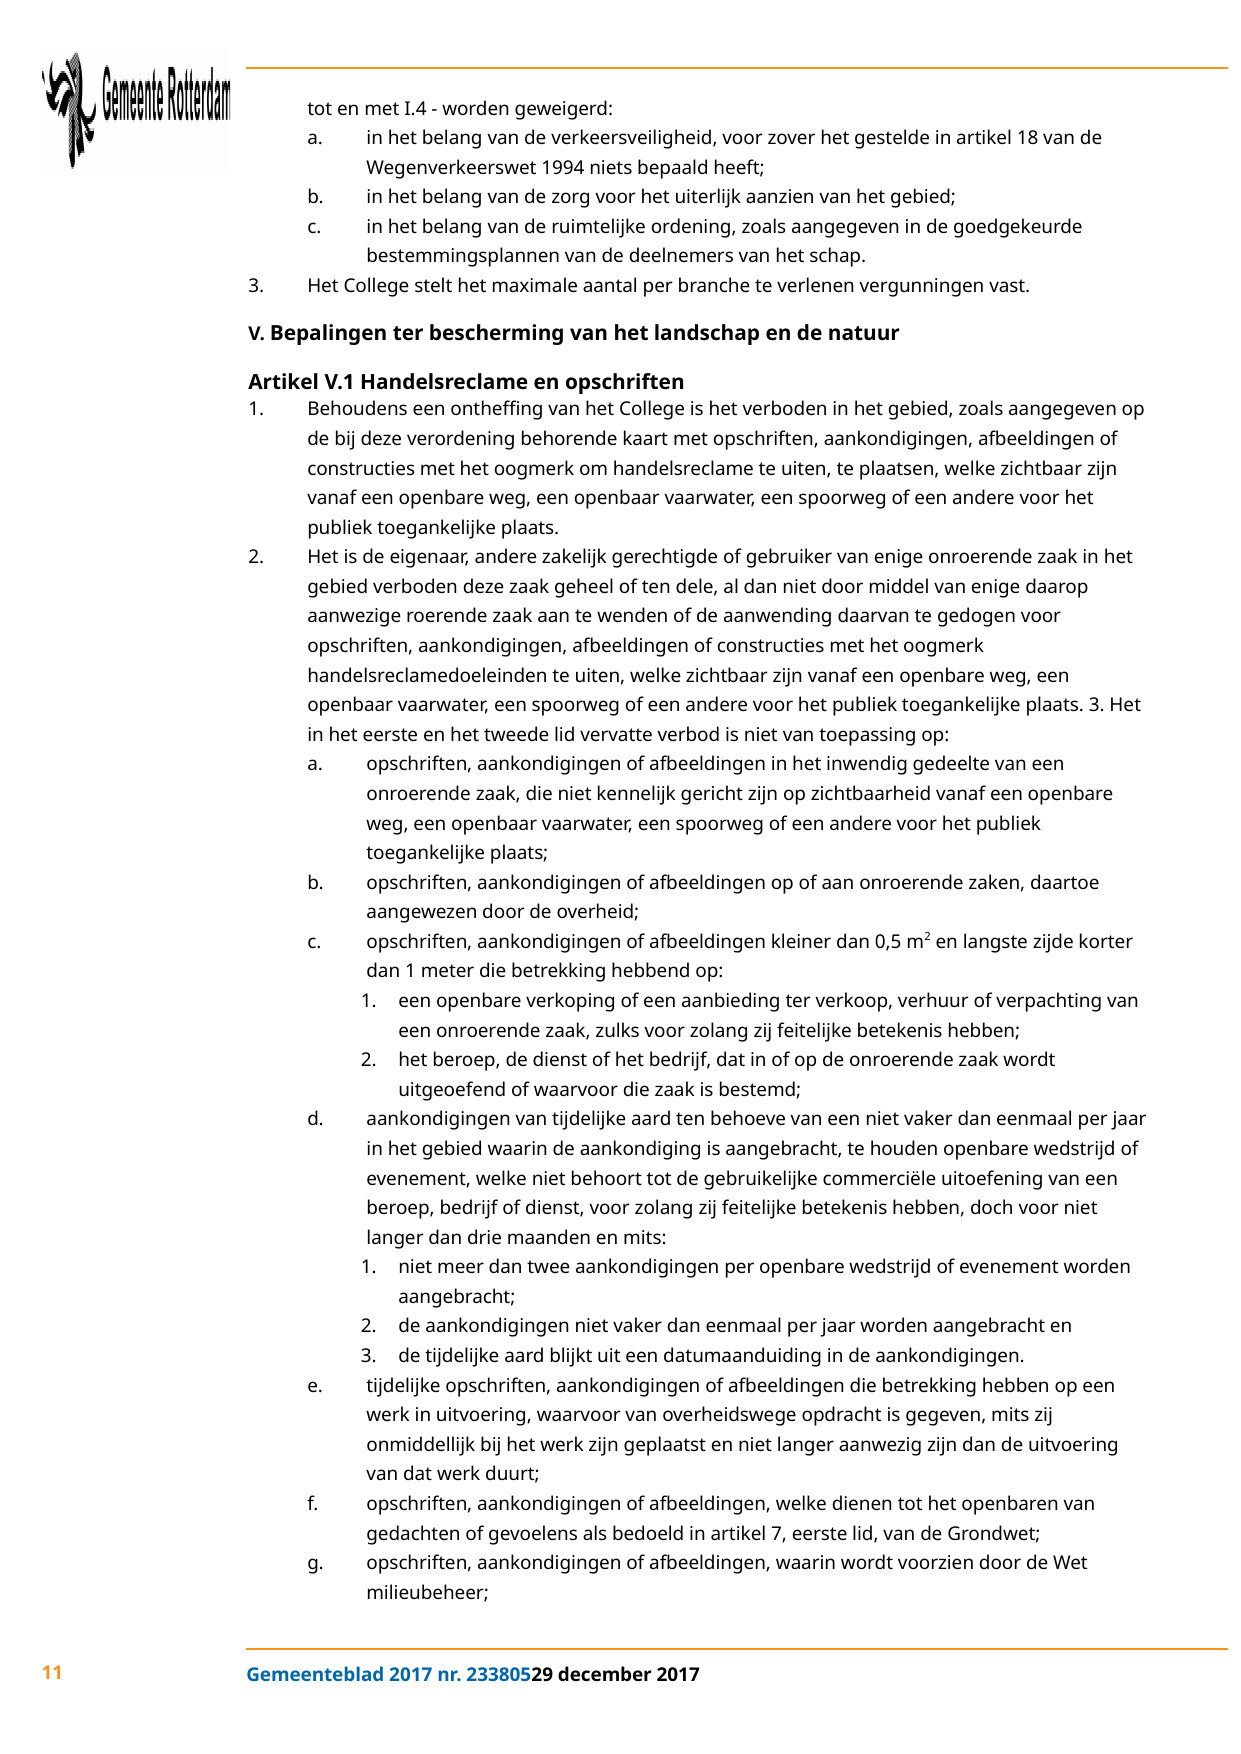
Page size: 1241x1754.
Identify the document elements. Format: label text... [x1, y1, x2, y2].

list het beroep, de dienst of het bedrijf, dat in of op de onroerende zaak wordt uitgeoefend of waarvoor die zaak is bestemd; [361, 1046, 1152, 1102]
text Artikel V.1 Handelsreclame en opschriften [248, 367, 1152, 396]
list aankondigingen van tijdelijke aard ten behoeve van een niet vaker dan eenmaal per jaar in het gebied waarin de aankondiging is aangebracht, te houden openbare wedstrijd of evenement, welke niet behoort tot de gebruikelijke commerciële uitoefening van een beroep, bedrijf of dienst, voor zolang zij feitelijke betekenis hebben, doch voor niet langer dan drie maanden en mits: [307, 1106, 1152, 1250]
list opschriften, aankondigingen of afbeeldingen, waarin wordt voorzien door de Wet milieubeheer; [307, 1549, 1152, 1605]
list in het belang van de verkeersveiligheid, voor zover het gestelde in artikel 18 van de Wegenverkeerswet 1994 niets bepaald heeft; [307, 124, 1152, 180]
list Behoudens een ontheffing van het College is het verboden in het gebied, zoals aangegeven op de bij deze verordening behorende kaart met opschriften, aankondigingen, afbeeldingen of constructies met het oogmerk om handelsreclame te uiten, te plaatsen, welke zichtbaar zijn vanaf een openbare weg, een openbaar vaarwater, een spoorweg of een andere voor het publiek toegankelijke plaats. [248, 396, 1152, 540]
picture [41, 47, 231, 172]
text V. Bepalingen ter bescherming van het landschap en de natuur [248, 318, 1152, 346]
list opschriften, aankondigingen of afbeeldingen kleiner dan 0,5 m2 en langste zijde korter dan 1 meter die betrekking hebbend op: [307, 928, 1152, 983]
list de aankondigingen niet vaker dan eenmaal per jaar worden aangebracht en [361, 1313, 1152, 1338]
list tot en met I.4 - worden geweigerd: [248, 95, 1152, 121]
list een openbare verkoping of een aanbieding ter verkoop, verhuur of verpachting van een onroerende zaak, zulks voor zolang zij feitelijke betekenis hebben; [361, 987, 1152, 1043]
list niet meer dan twee aankondigingen per openbare wedstrijd of evenement worden aangebracht; [361, 1253, 1152, 1309]
list Het is de eigenaar, andere zakelijk gerechtigde of gebruiker van enige onroerende zaak in het gebied verboden deze zaak geheel of ten dele, al dan niet door middel van enige daarop aanwezige roerende zaak aan te wenden of de aanwending daarvan te gedogen voor opschriften, aankondigingen, afbeeldingen of constructies met het oogmerk handelsreclamedoeleinden te uiten, welke zichtbaar zijn vanaf een openbare weg, een openbaar vaarwater, een spoorweg of een andere voor het publiek toegankelijke plaats. 3. Het in het eerste en het tweede lid vervatte verbod is niet van toepassing op: [248, 543, 1152, 747]
list tijdelijke opschriften, aankondigingen of afbeeldingen die betrekking hebben op een werk in uitvoering, waarvoor van overheidswege opdracht is gegeven, mits zij onmiddellijk bij het werk zijn geplaatst en niet langer aanwezig zijn dan de uitvoering van dat werk duurt; [307, 1372, 1152, 1486]
list in het belang van de ruimtelijke ordening, zoals aangegeven in de goedgekeurde bestemmingsplannen van de deelnemers van het schap. [307, 213, 1152, 268]
list opschriften, aankondigingen of afbeeldingen in het inwendig gedeelte van een onroerende zaak, die niet kennelijk gericht zijn op zichtbaarheid vanaf een openbare weg, een openbaar vaarwater, een spoorweg of een andere voor het publiek toegankelijke plaats; [307, 751, 1152, 865]
list Het College stelt het maximale aantal per branche te verlenen vergunningen vast. [248, 272, 1152, 298]
list opschriften, aankondigingen of afbeeldingen, welke dienen tot het openbaren van gedachten of gevoelens als bedoeld in artikel 7, eerste lid, van de Grondwet; [307, 1490, 1152, 1546]
list in het belang van de zorg voor het uiterlijk aanzien van het gebied; [307, 183, 1152, 209]
list opschriften, aankondigingen of afbeeldingen op of aan onroerende zaken, daartoe aangewezen door de overheid; [307, 869, 1152, 924]
list de tijdelijke aard blijkt uit een datumaanduiding in de aankondigingen. [361, 1342, 1152, 1368]
